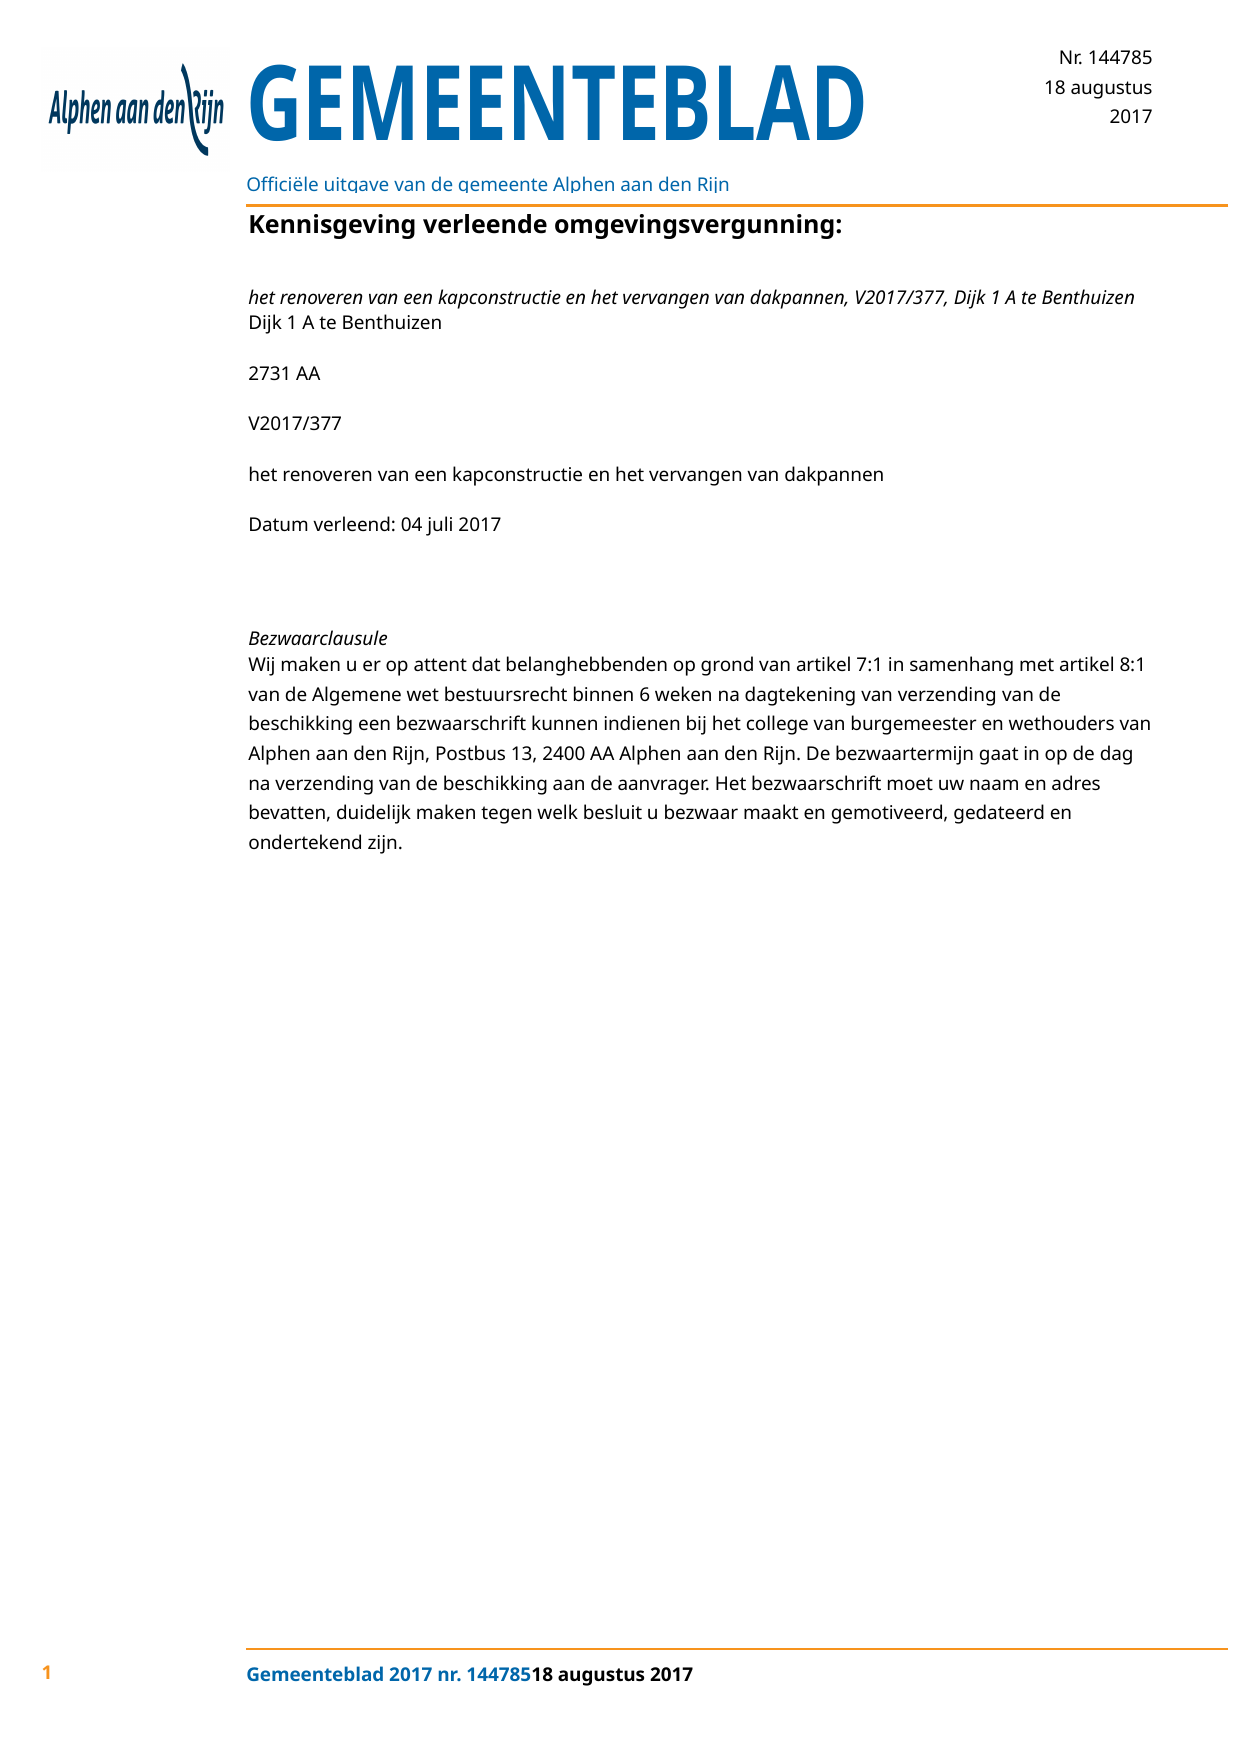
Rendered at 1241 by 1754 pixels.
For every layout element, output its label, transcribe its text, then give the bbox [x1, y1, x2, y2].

text Datum verleend: 04 juli 2017 [248, 511, 1152, 537]
picture [41, 47, 231, 172]
text 2731 AA [248, 360, 1152, 386]
text V2017/377 [248, 410, 1152, 436]
text Wij maken u er op attent dat belanghebbenden op grond van artikel 7:1 in samenhang met artikel 8:1 van de Algemene wet bestuursrecht binnen 6 weken na dagtekening van verzending van de beschikking een bezwaarschrift kunnen indienen bij het college van burgemeester en wethouders van Alphen aan den Rijn, Postbus 13, 2400 AA Alphen aan den Rijn. De bezwaartermijn gaat in op de dag na verzending van de beschikking aan de aanvrager. Het bezwaarschrift moet uw naam en adres bevatten, duidelijk maken tegen welk besluit u bezwaar maakt en gemotiveerd, gedateerd en ondertekend zijn. [248, 651, 1152, 854]
text Bezwaarclausule [248, 626, 1152, 651]
text het renoveren van een kapconstructie en het vervangen van dakpannen, V2017/377, Dijk 1 A te Benthuizen [248, 284, 1152, 309]
text Dijk 1 A te Benthuizen [248, 309, 1152, 335]
text het renoveren van een kapconstructie en het vervangen van dakpannen [248, 461, 1152, 487]
text Kennisgeving verleende omgevingsvergunning: [248, 207, 1152, 241]
